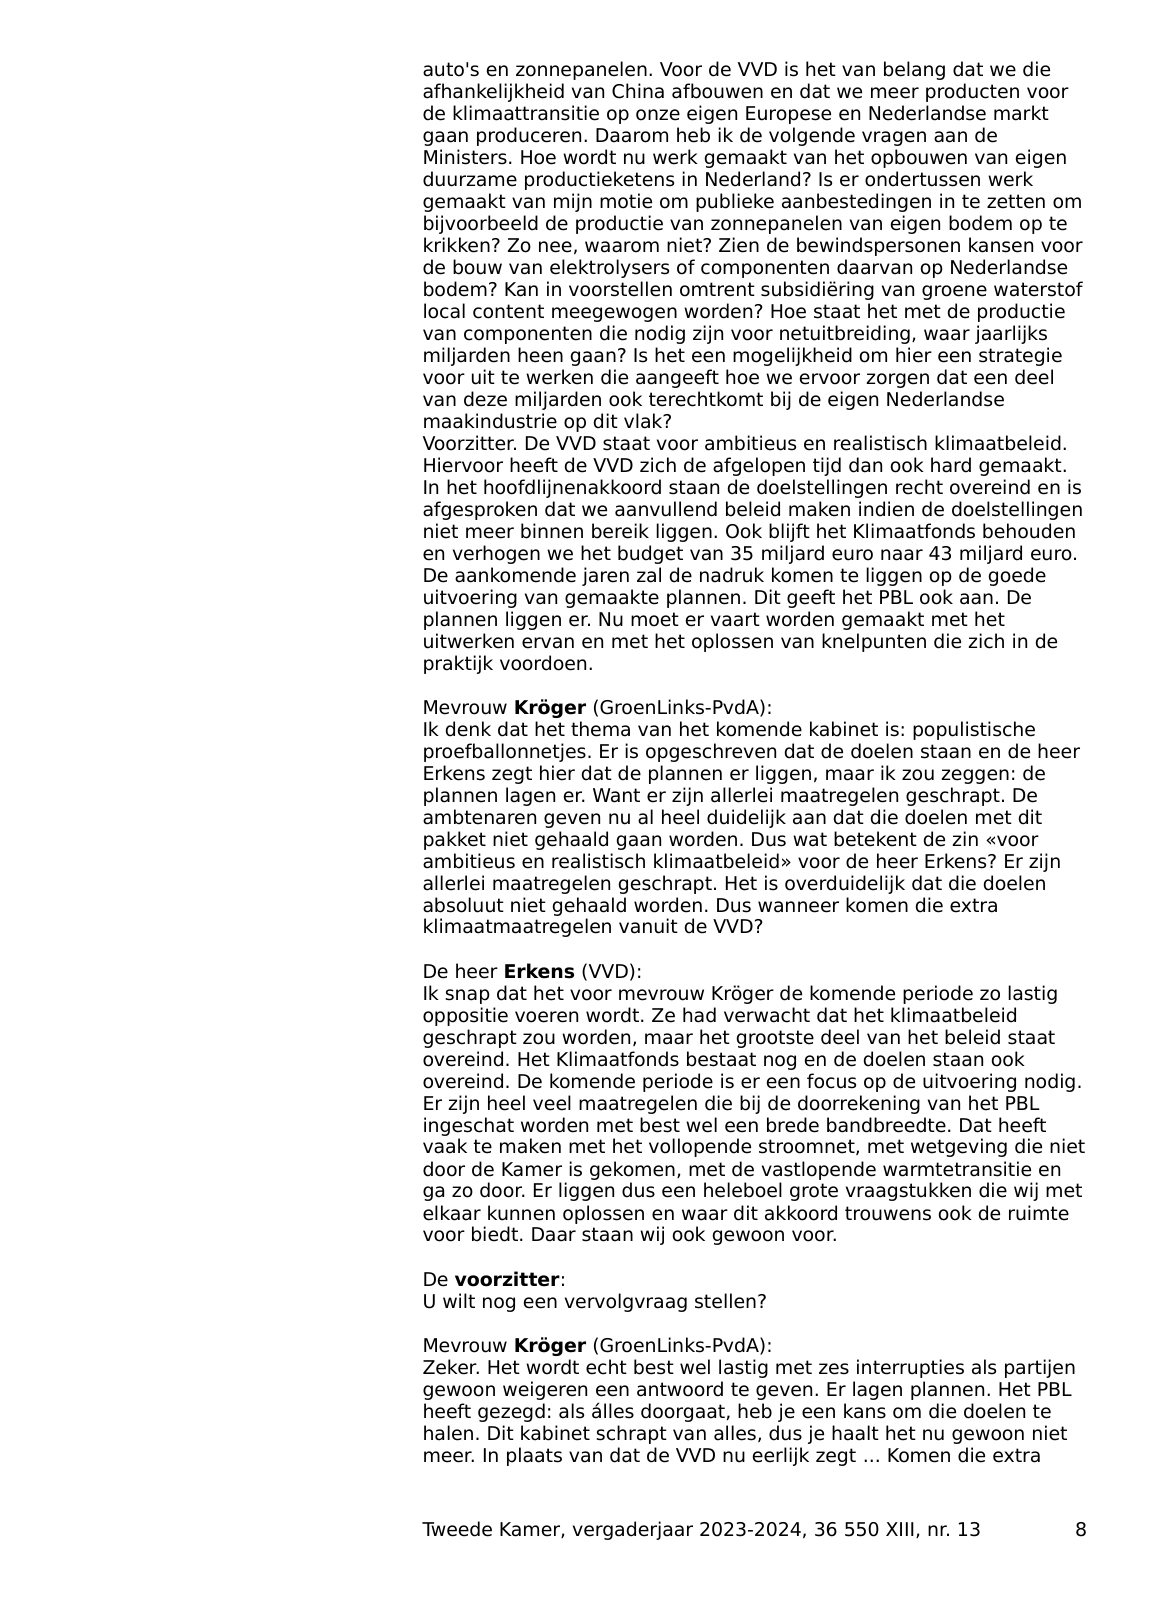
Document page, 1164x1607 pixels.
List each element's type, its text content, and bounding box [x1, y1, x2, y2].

text De voorzitter: [422, 1268, 1087, 1291]
text Mevrouw Kröger (GroenLinks-PvdA): [422, 1335, 1087, 1357]
text auto's en zonnepanelen. Voor de VVD is het van belang dat we die afhankelijkheid van China afbouwen en dat we meer producten voor de klimaattransitie op onze eigen Europese en Nederlandse markt gaan produceren. Daarom heb ik de volgende vragen aan de Ministers. Hoe wordt nu werk gemaakt van het opbouwen van eigen duurzame productieketens in Nederland? Is er ondertussen werk gemaakt van mijn motie om publieke aanbestedingen in te zetten om bijvoorbeeld de productie van zonnepanelen van eigen bodem op te krikken? Zo nee, waarom niet? Zien de bewindspersonen kansen voor de bouw van elektrolysers of componenten daarvan op Nederlandse bodem? Kan in voorstellen omtrent subsidiëring van groene waterstof local content meegewogen worden? Hoe staat het met de productie van componenten die nodig zijn voor netuitbreiding, waar jaarlijks miljarden heen gaan? Is het een mogelijkheid om hier een strategie voor uit te werken die aangeeft hoe we ervoor zorgen dat een deel van deze miljarden ook terechtkomt bij de eigen Nederlandse maakindustrie op dit vlak? [422, 59, 1087, 433]
text Voorzitter. De VVD staat voor ambitieus en realistisch klimaatbeleid. Hiervoor heeft de VVD zich de afgelopen tijd dan ook hard gemaakt. In het hoofdlijnenakkoord staan de doelstellingen recht overeind en is afgesproken dat we aanvullend beleid maken indien de doelstellingen niet meer binnen bereik liggen. Ook blijft het Klimaatfonds behouden en verhogen we het budget van 35 miljard euro naar 43 miljard euro. De aankomende jaren zal de nadruk komen te liggen op de goede uitvoering van gemaakte plannen. Dit geeft het PBL ook aan. De plannen liggen er. Nu moet er vaart worden gemaakt met het uitwerken ervan en met het oplossen van knelpunten die zich in de praktijk voordoen. [422, 433, 1087, 674]
text U wilt nog een vervolgvraag stellen? [422, 1291, 1087, 1312]
text Ik denk dat het thema van het komende kabinet is: populistische proefballonnetjes. Er is opgeschreven dat de doelen staan en de heer Erkens zegt hier dat de plannen er liggen, maar ik zou zeggen: de plannen lagen er. Want er zijn allerlei maatregelen geschrapt. De ambtenaren geven nu al heel duidelijk aan dat die doelen met dit pakket niet gehaald gaan worden. Dus wat betekent de zin «voor ambitieus en realistisch klimaatbeleid» voor de heer Erkens? Er zijn allerlei maatregelen geschrapt. Het is overduidelijk dat die doelen absoluut niet gehaald worden. Dus wanneer komen die extra klimaatmaatregelen vanuit de VVD? [422, 719, 1087, 938]
text Zeker. Het wordt echt best wel lastig met zes interrupties als partijen gewoon weigeren een antwoord te geven. Er lagen plannen. Het PBL heeft gezegd: als álles doorgaat, heb je een kans om die doelen te halen. Dit kabinet schrapt van alles, dus je haalt het nu gewoon niet meer. In plaats van dat de VVD nu eerlijk zegt ... Komen die extra [422, 1357, 1087, 1467]
text Ik snap dat het voor mevrouw Kröger de komende periode zo lastig oppositie voeren wordt. Ze had verwacht dat het klimaatbeleid geschrapt zou worden, maar het grootste deel van het beleid staat overeind. Het Klimaatfonds bestaat nog en de doelen staan ook overeind. De komende periode is er een focus op de uitvoering nodig. Er zijn heel veel maatregelen die bij de doorrekening van het PBL ingeschat worden met best wel een brede bandbreedte. Dat heeft vaak te maken met het vollopende stroomnet, met wetgeving die niet door de Kamer is gekomen, met de vastlopende warmtetransitie en ga zo door. Er liggen dus een heleboel grote vraagstukken die wij met elkaar kunnen oplossen en waar dit akkoord trouwens ook de ruimte voor biedt. Daar staan wij ook gewoon voor. [422, 983, 1087, 1246]
text Mevrouw Kröger (GroenLinks-PvdA): [422, 697, 1087, 719]
text De heer Erkens (VVD): [422, 961, 1087, 983]
